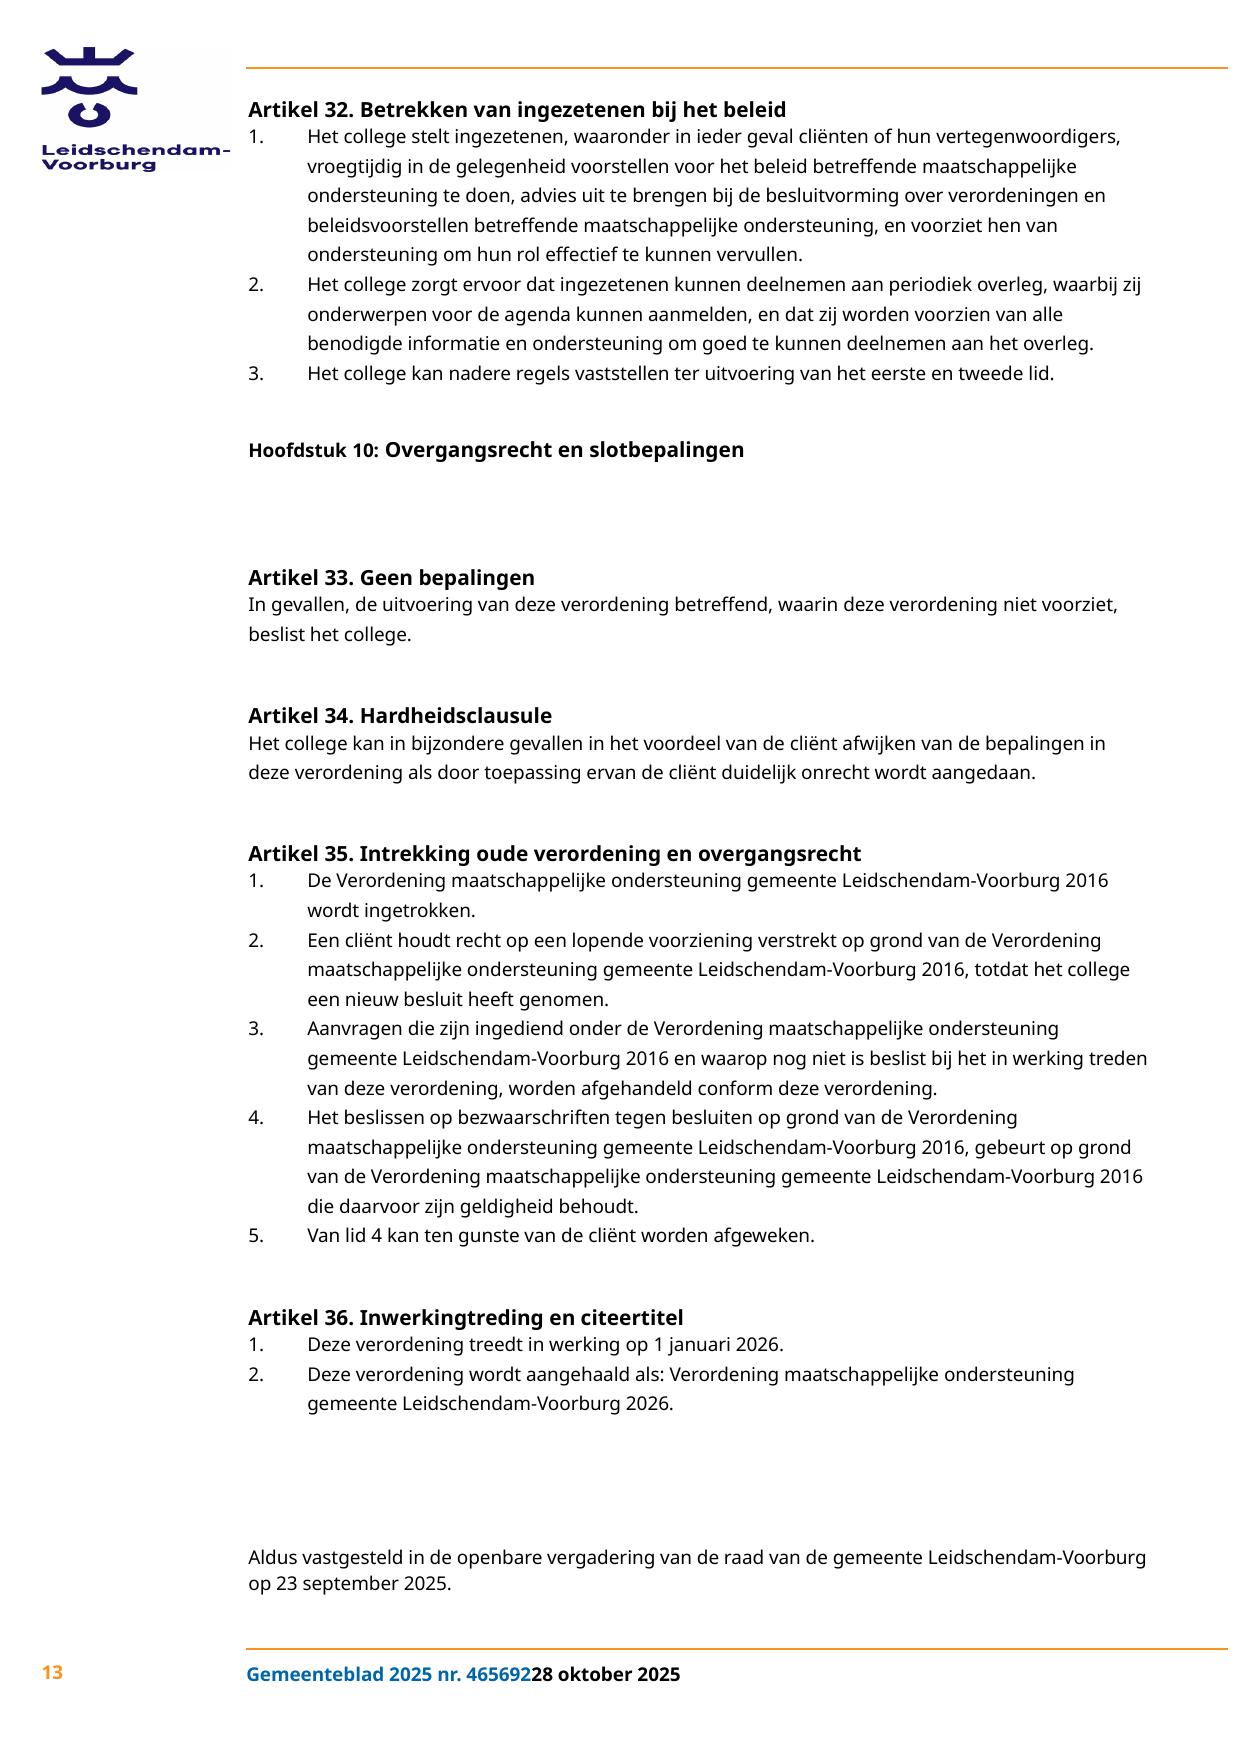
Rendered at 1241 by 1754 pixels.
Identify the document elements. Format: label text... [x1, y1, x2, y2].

list Het beslissen op bezwaarschriften tegen besluiten op grond van de Verordening maatschappelijke ondersteuning gemeente Leidschendam-Voorburg 2016, gebeurt op grond van de Verordening maatschappelijke ondersteuning gemeente Leidschendam-Voorburg 2016 die daarvoor zijn geldigheid behoudt. [248, 1104, 1152, 1219]
text Artikel 35. Intrekking oude verordening en overgangsrecht [248, 839, 1152, 868]
list Het college stelt ingezetenen, waaronder in ieder geval cliënten of hun vertegenwoordigers, vroegtijdig in de gelegenheid voorstellen voor het beleid betreffende maatschappelijke ondersteuning te doen, advies uit te brengen bij de besluitvorming over verordeningen en beleidsvoorstellen betreffende maatschappelijke ondersteuning, en voorziet hen van ondersteuning om hun rol effectief te kunnen vervullen. [248, 123, 1152, 267]
list Deze verordening treedt in werking op 1 januari 2026. [248, 1331, 1152, 1357]
list De Verordening maatschappelijke ondersteuning gemeente Leidschendam-Voorburg 2016 wordt ingetrokken. [248, 868, 1152, 923]
picture [41, 47, 231, 172]
text Artikel 32. Betrekken van ingezetenen bij het beleid [248, 95, 1152, 123]
list Een cliënt houdt recht op een lopende voorziening verstrekt op grond van de Verordening maatschappelijke ondersteuning gemeente Leidschendam-Voorburg 2016, totdat het college een nieuw besluit heeft genomen. [248, 927, 1152, 1012]
list Van lid 4 kan ten gunste van de cliënt worden afgeweken. [248, 1223, 1152, 1248]
list Het college kan nadere regels vaststellen ter uitvoering van het eerste en tweede lid. [248, 360, 1152, 386]
list Het college zorgt ervoor dat ingezetenen kunnen deelnemen aan periodiek overleg, waarbij zij onderwerpen voor de agenda kunnen aanmelden, en dat zij worden voorzien van alle benodigde informatie en ondersteuning om goed te kunnen deelnemen aan het overleg. [248, 271, 1152, 356]
text Artikel 34. Hardheidsclausule [248, 701, 1152, 730]
text Aldus vastgesteld in de openbare vergadering van de raad van de gemeente Leidschendam-Voorburg op 23 september 2025. [248, 1544, 1152, 1596]
list Deze verordening wordt aangehaald als: Verordening maatschappelijke ondersteuning gemeente Leidschendam-Voorburg 2026. [248, 1361, 1152, 1416]
text Het college kan in bijzondere gevallen in het voordeel van de cliënt afwijken van de bepalingen in deze verordening als door toepassing ervan de cliënt duidelijk onrecht wordt aangedaan. [248, 730, 1152, 785]
text Artikel 36. Inwerkingtreding en citeertitel [248, 1303, 1152, 1331]
text In gevallen, de uitvoering van deze verordening betreffend, waarin deze verordening niet voorziet, beslist het college. [248, 592, 1152, 647]
text Hoofdstuk 10: Overgangsrecht en slotbepalingen [248, 435, 1152, 463]
list Aanvragen die zijn ingediend onder de Verordening maatschappelijke ondersteuning gemeente Leidschendam-Voorburg 2016 en waarop nog niet is beslist bij het in werking treden van deze verordening, worden afgehandeld conform deze verordening. [248, 1016, 1152, 1101]
text Artikel 33. Geen bepalingen [248, 563, 1152, 592]
